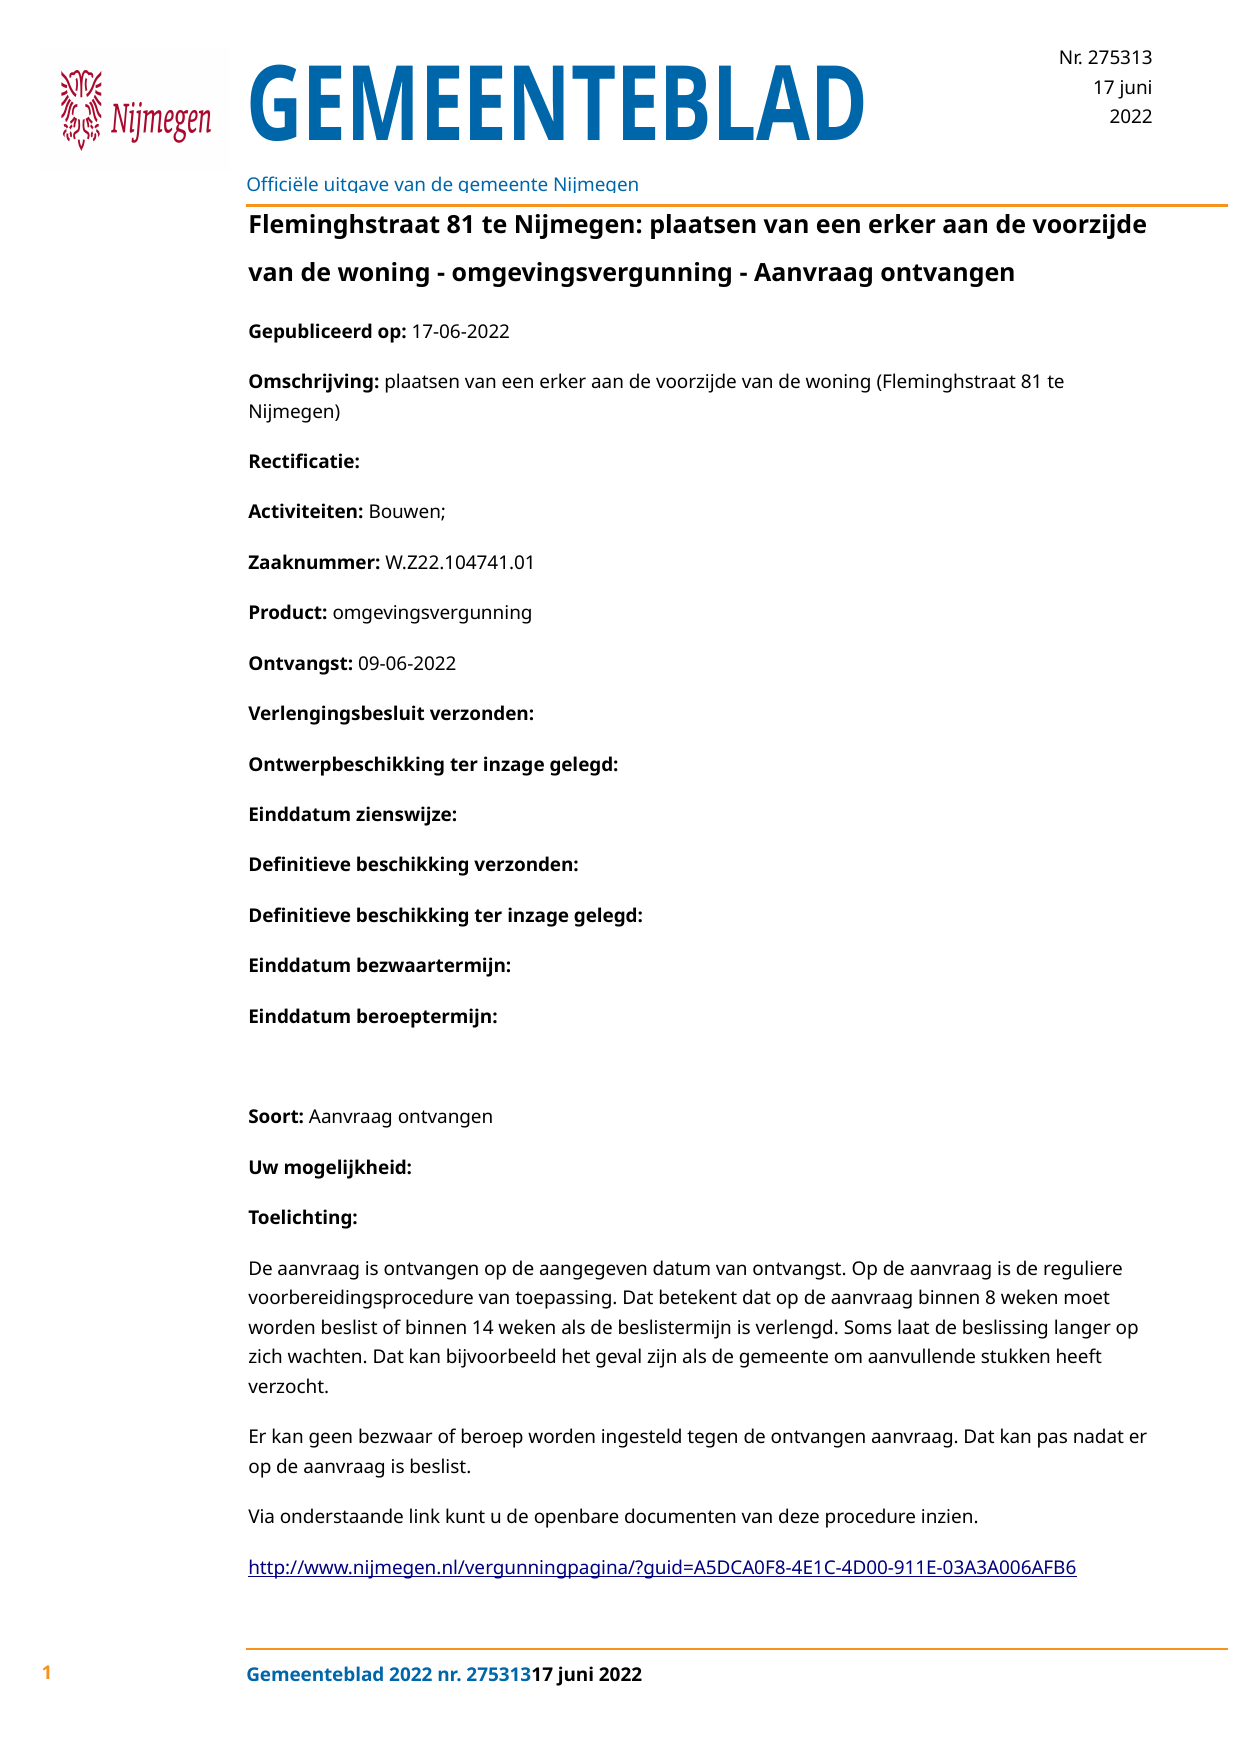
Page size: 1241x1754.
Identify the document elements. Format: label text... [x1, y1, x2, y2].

picture [41, 47, 231, 172]
text Fleminghstraat 81 te Nijmegen: plaatsen van een erker aan de voorzijde van de woning - omgevingsvergunning - Aanvraag ontvangen [248, 207, 1152, 288]
text Gepubliceerd op: 17-06-2022 [248, 318, 1152, 344]
text Omschrijving: plaatsen van een erker aan de voorzijde van de woning (Fleminghstraat 81 te Nijmegen) [248, 368, 1152, 424]
text Ontvangst: 09-06-2022 [248, 650, 1152, 676]
text Uw mogelijkheid: [248, 1154, 1152, 1180]
text Er kan geen bezwaar of beroep worden ingesteld tegen de ontvangen aanvraag. Dat kan pas nadat er op de aanvraag is beslist. [248, 1424, 1152, 1479]
text Product: omgevingsvergunning [248, 599, 1152, 625]
text Definitieve beschikking verzonden: [248, 852, 1152, 877]
text Einddatum bezwaartermijn: [248, 952, 1152, 978]
text Verlengingsbesluit verzonden: [248, 700, 1152, 726]
text Via onderstaande link kunt u de openbare documenten van deze procedure inzien. [248, 1504, 1152, 1529]
text Einddatum beroeptermijn: [248, 1003, 1152, 1029]
text De aanvraag is ontvangen op de aangegeven datum van ontvangst. Op de aanvraag is de reguliere voorbereidingsprocedure van toepassing. Dat betekent dat op de aanvraag binnen 8 weken moet worden beslist of binnen 14 weken als de beslistermijn is verlengd. Soms laat de beslissing langer op zich wachten. Dat kan bijvoorbeeld het geval zijn als de gemeente om aanvullende stukken heeft verzocht. [248, 1255, 1152, 1399]
text Definitieve beschikking ter inzage gelegd: [248, 902, 1152, 928]
text Toelichting: [248, 1204, 1152, 1230]
text Ontwerpbeschikking ter inzage gelegd: [248, 751, 1152, 777]
text http://www.nijmegen.nl/vergunningpagina/?guid=A5DCA0F8-4E1C-4D00-911E-03A3A006AFB6 [248, 1554, 1152, 1580]
text Rectificatie: [248, 448, 1152, 474]
text Zaaknummer: W.Z22.104741.01 [248, 549, 1152, 575]
text Soort: Aanvraag ontvangen [248, 1104, 1152, 1129]
text Einddatum zienswijze: [248, 801, 1152, 827]
text Activiteiten: Bouwen; [248, 499, 1152, 524]
